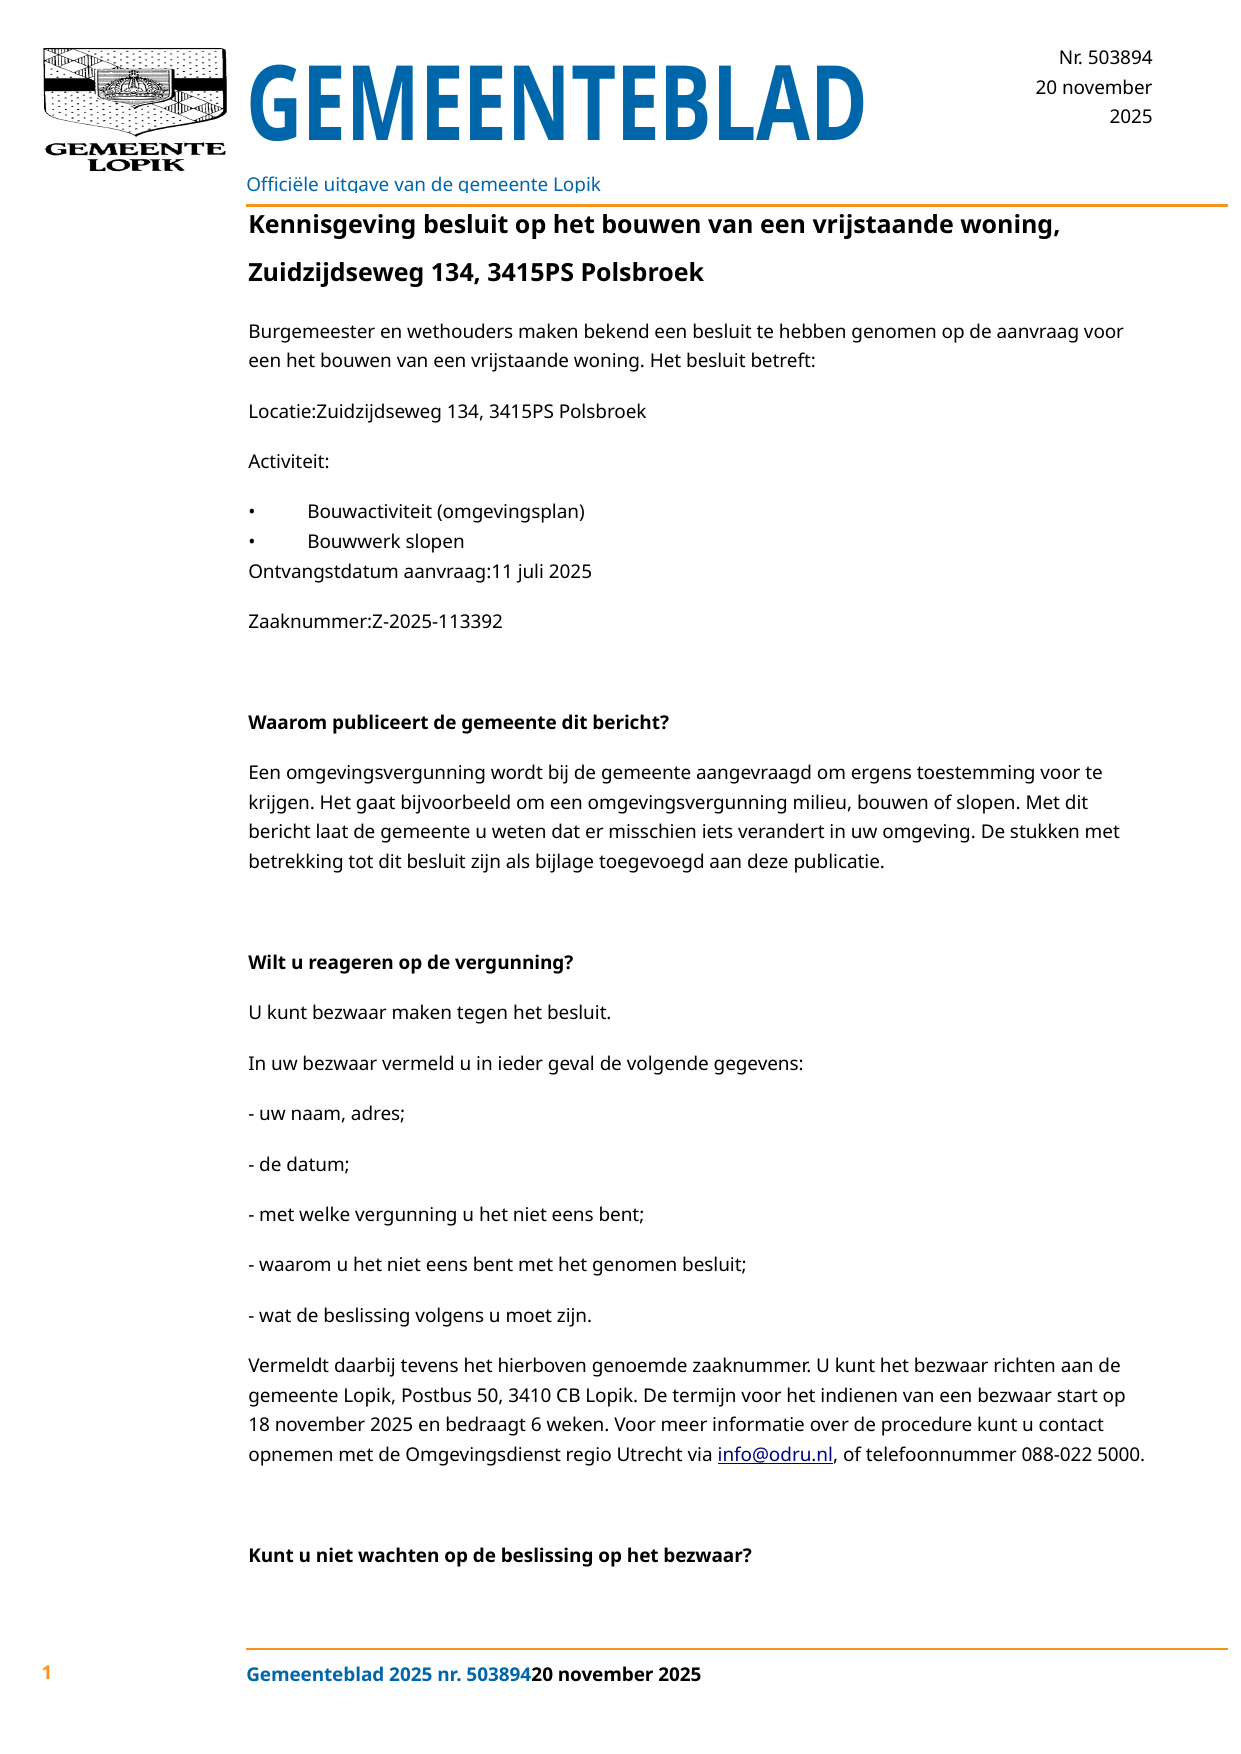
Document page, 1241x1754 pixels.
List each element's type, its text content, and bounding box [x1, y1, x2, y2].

text - met welke vergunning u het niet eens bent; [248, 1201, 1152, 1227]
list Bouwactiviteit (omgevingsplan) [248, 499, 1152, 524]
text Ontvangstdatum aanvraag:11 juli 2025 [248, 558, 1152, 584]
text - uw naam, adres; [248, 1100, 1152, 1126]
text - waarom u het niet eens bent met het genomen besluit; [248, 1252, 1152, 1277]
list Bouwwerk slopen [248, 528, 1152, 554]
text Activiteit: [248, 448, 1152, 474]
text U kunt bezwaar maken tegen het besluit. [248, 999, 1152, 1025]
text - de datum; [248, 1151, 1152, 1177]
picture [41, 47, 231, 172]
text ​​​​​​​Kennisgeving besluit op het bouwen van een vrijstaande woning, Zuidzijdseweg 134, 3415PS Polsbroek [248, 207, 1152, 288]
text Zaaknummer:Z-2025-113392 [248, 608, 1152, 634]
text Locatie:Zuidzijdseweg 134, 3415PS Polsbroek [248, 398, 1152, 424]
text - wat de beslissing volgens u moet zijn. [248, 1302, 1152, 1328]
text Vermeldt daarbij tevens het hierboven genoemde zaaknummer. U kunt het bezwaar richten aan de gemeente Lopik, Postbus 50, 3410 CB Lopik. De termijn voor het indienen van een bezwaar start op 18 november 2025 en bedraagt 6 weken. Voor meer informatie over de procedure kunt u contact opnemen met de Omgevingsdienst regio Utrecht via info@odru.nl, of telefoonnummer 088-022 5000. [248, 1352, 1152, 1467]
text Een omgevingsvergunning wordt bij de gemeente aangevraagd om ergens toestemming voor te krijgen. Het gaat bijvoorbeeld om een omgevingsvergunning milieu, bouwen of slopen. Met dit bericht laat de gemeente u weten dat er misschien iets verandert in uw omgeving. De stukken met betrekking tot dit besluit zijn als bijlage toegevoegd aan deze publicatie. [248, 759, 1152, 874]
text Burgemeester en wethouders maken bekend een besluit te hebben genomen op de aanvraag voor een het bouwen van een vrijstaande woning. Het besluit betreft: [248, 318, 1152, 373]
text In uw bezwaar vermeld u in ieder geval de volgende gegevens: [248, 1050, 1152, 1076]
text Wilt u reageren op de vergunning? [248, 949, 1152, 975]
text Waarom publiceert de gemeente dit bericht? [248, 709, 1152, 735]
text Kunt u niet wachten op de beslissing op het bezwaar? [248, 1542, 1152, 1568]
